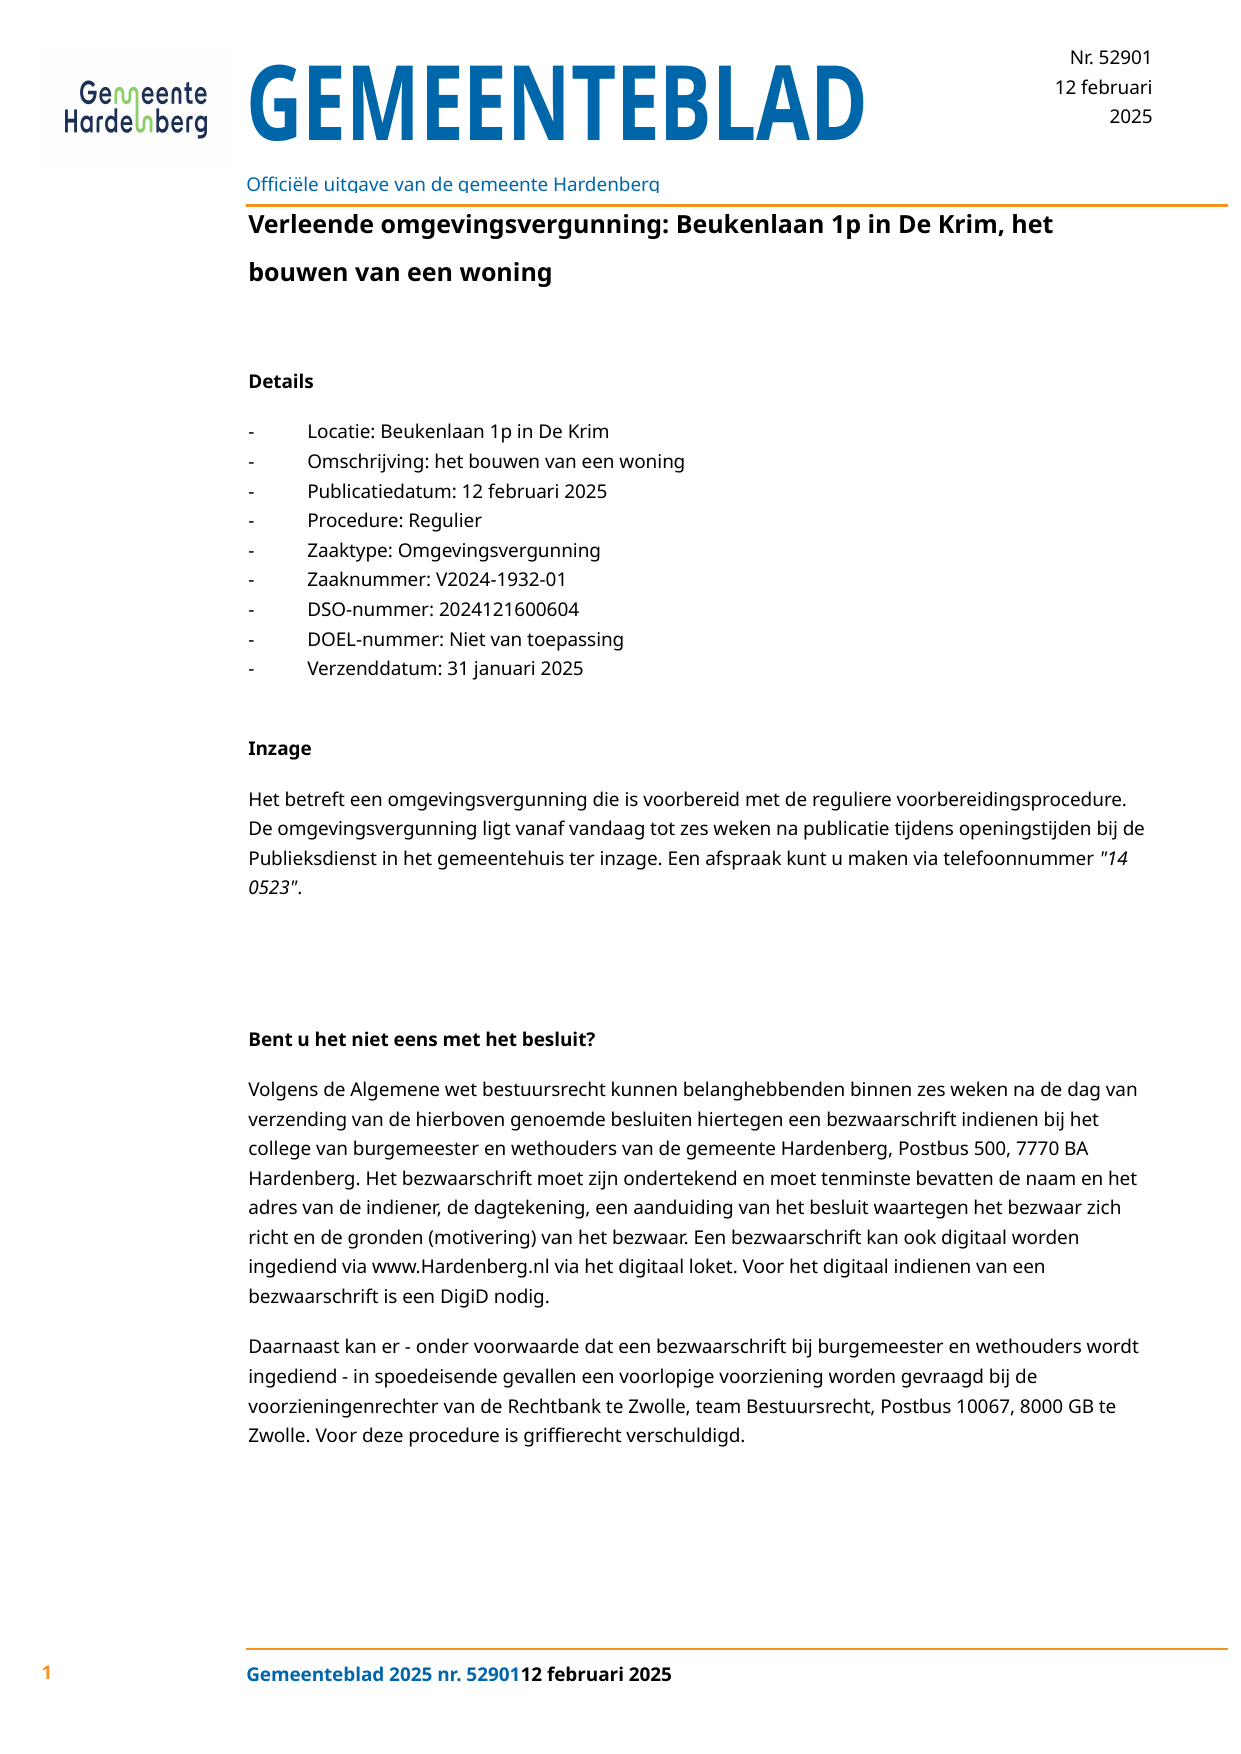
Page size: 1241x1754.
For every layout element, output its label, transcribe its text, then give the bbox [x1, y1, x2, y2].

text Daarnaast kan er - onder voorwaarde dat een bezwaarschrift bij burgemeester en wethouders wordt ingediend - in spoedeisende gevallen een voorlopige voorziening worden gevraagd bij de voorzieningenrechter van de Rechtbank te Zwolle, team Bestuursrecht, Postbus 10067, 8000 GB te Zwolle. Voor deze procedure is griffierecht verschuldigd. [248, 1334, 1152, 1448]
list DOEL-nummer: Niet van toepassing [248, 626, 1152, 652]
list Zaaktype: Omgevingsvergunning [248, 537, 1152, 563]
text Inzage [248, 735, 1152, 761]
text Bent u het niet eens met het besluit? [248, 1026, 1152, 1052]
text Het betreft een omgevingsvergunning die is voorbereid met de reguliere voorbereidingsprocedure. De omgevingsvergunning ligt vanaf vandaag tot zes weken na publicatie tijdens openingstijden bij de Publieksdienst in het gemeentehuis ter inzage. Een afspraak kunt u maken via telefoonnummer "14 0523". [248, 786, 1152, 900]
text Verleende omgevingsvergunning: Beukenlaan 1p in De Krim, het bouwen van een woning [248, 207, 1152, 288]
text Volgens de Algemene wet bestuursrecht kunnen belanghebbenden binnen zes weken na de dag van verzending van de hierboven genoemde besluiten hiertegen een bezwaarschrift indienen bij het college van burgemeester en wethouders van de gemeente Hardenberg, Postbus 500, 7770 BA Hardenberg. Het bezwaarschrift moet zijn ondertekend en moet tenminste bevatten de naam en het adres van de indiener, de dagtekening, een aanduiding van het besluit waartegen het bezwaar zich richt en de gronden (motivering) van het bezwaar. Een bezwaarschrift kan ook digitaal worden ingediend via www.Hardenberg.nl via het digitaal loket. Voor het digitaal indienen van een bezwaarschrift is een DigiD nodig. [248, 1076, 1152, 1309]
list Verzenddatum: 31 januari 2025 [248, 655, 1152, 681]
picture [41, 47, 231, 172]
list Procedure: Regulier [248, 507, 1152, 533]
text Details [248, 368, 1152, 394]
list Zaaknummer: V2024-1932-01 [248, 567, 1152, 592]
list Locatie: Beukenlaan 1p in De Krim [248, 419, 1152, 444]
list DSO-nummer: 2024121600604 [248, 596, 1152, 622]
list Publicatiedatum: 12 februari 2025 [248, 478, 1152, 504]
list Omschrijving: het bouwen van een woning [248, 448, 1152, 474]
